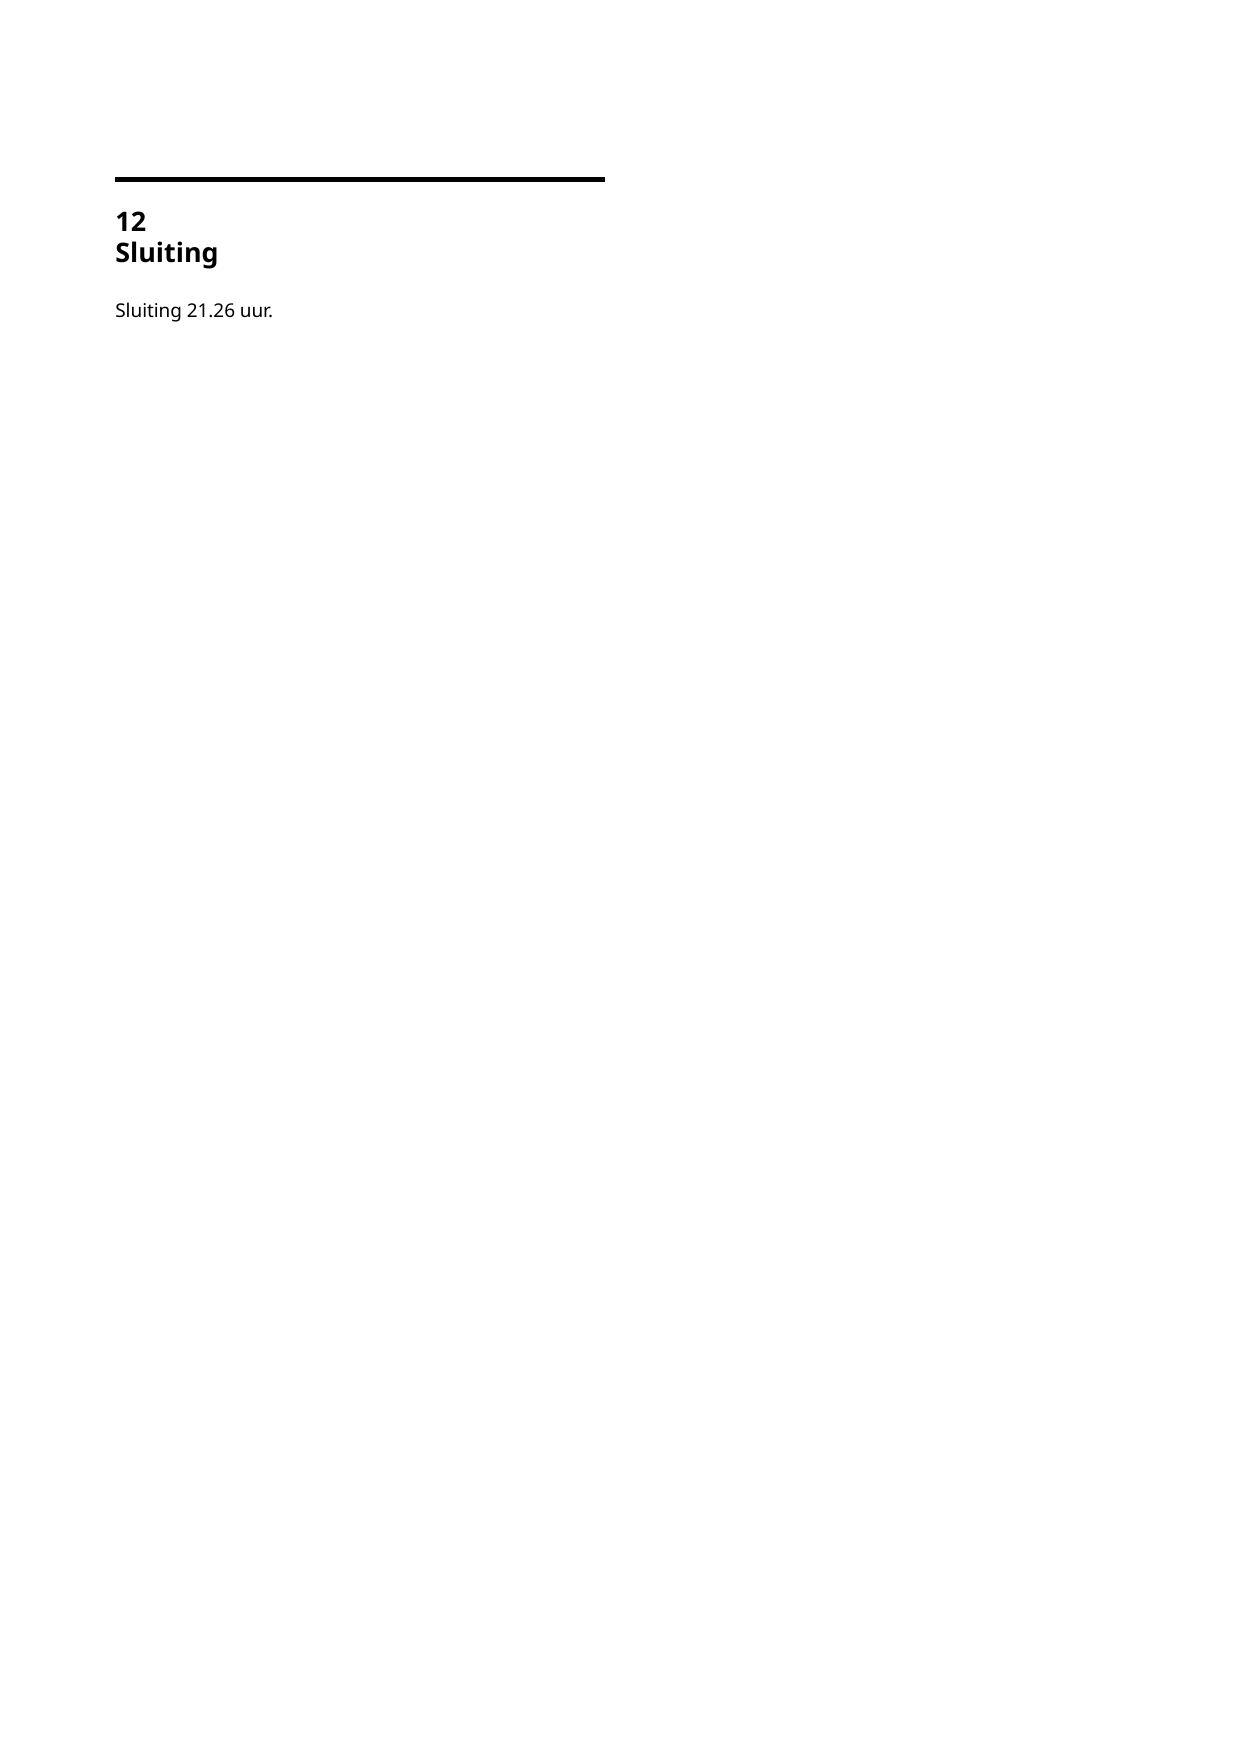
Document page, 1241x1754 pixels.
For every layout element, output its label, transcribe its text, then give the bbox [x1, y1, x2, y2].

text 12 [115, 203, 605, 239]
text Sluiting [115, 239, 605, 283]
text Sluiting 21.26 uur. [115, 302, 605, 322]
